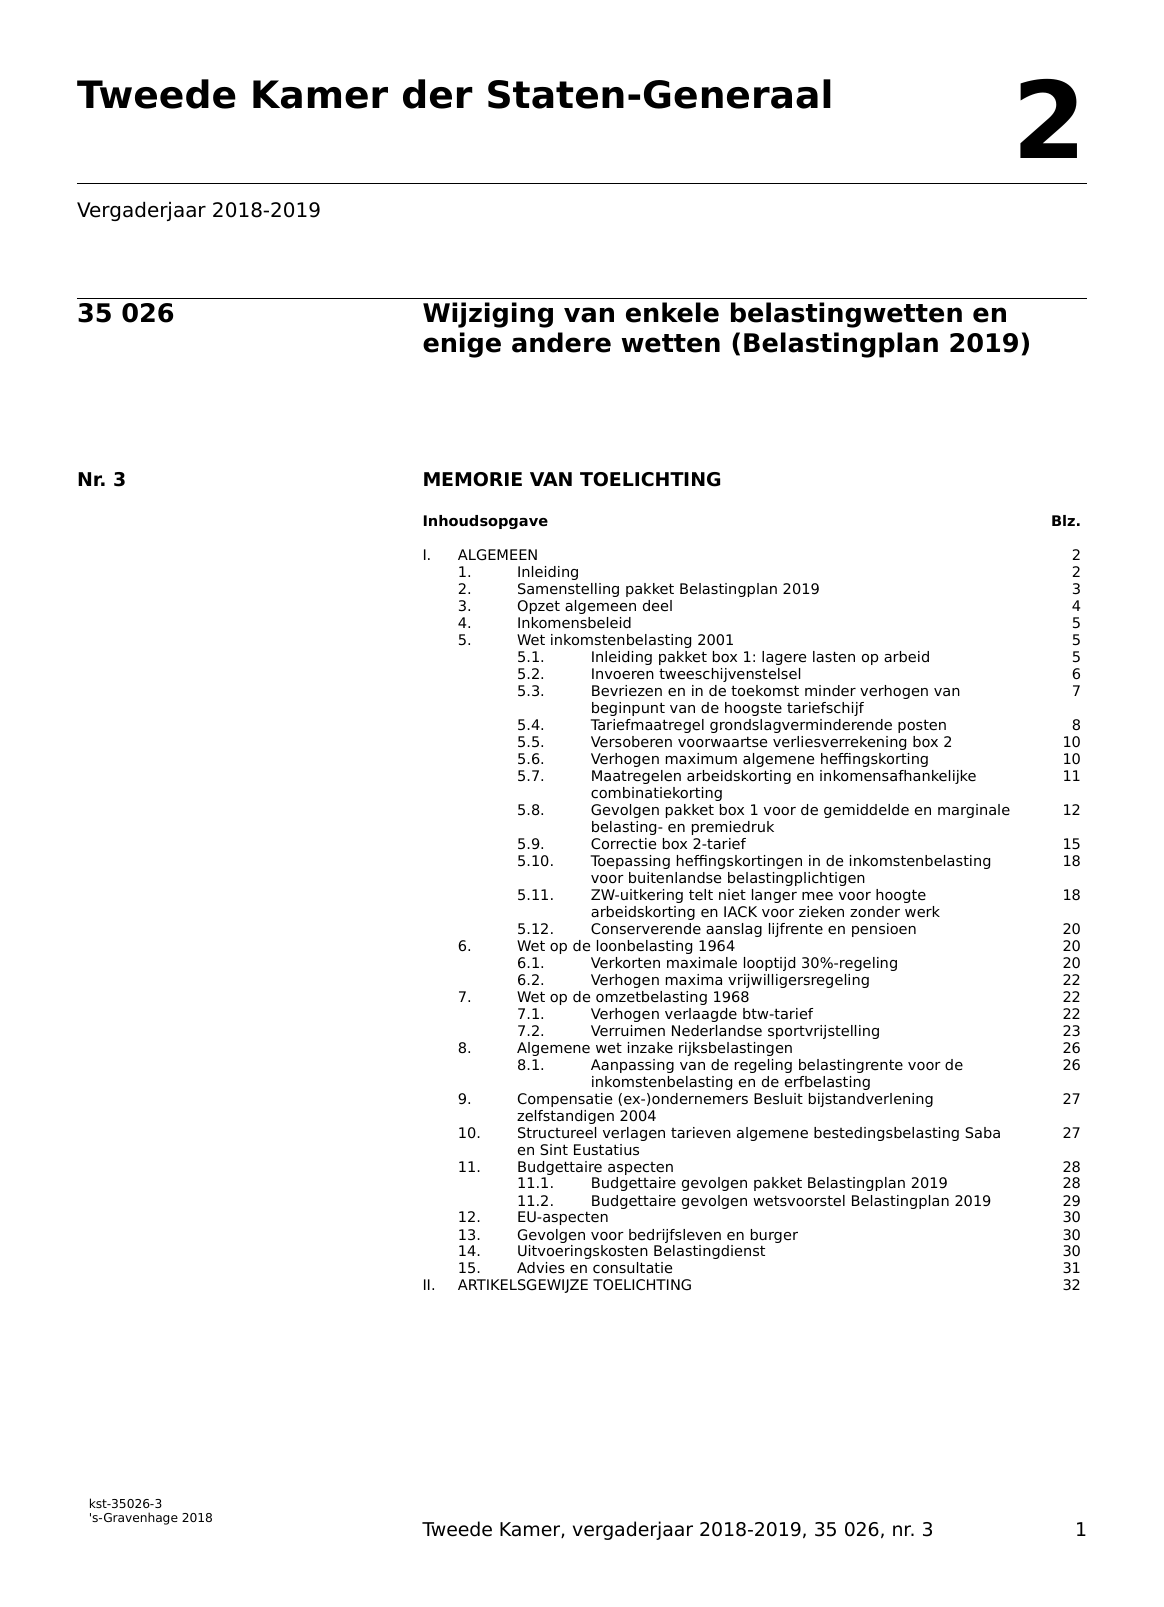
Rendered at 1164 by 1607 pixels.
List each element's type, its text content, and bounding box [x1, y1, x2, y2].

table_cell 5.12. [511, 921, 584, 938]
table_cell 11.2. [511, 1193, 584, 1209]
table_cell II. [422, 1277, 452, 1294]
table_cell 28 [1028, 1159, 1087, 1175]
table_cell [452, 955, 511, 972]
table_cell Inkomensbeleid [511, 615, 1027, 632]
table_cell Verhogen maximum algemene heffingskorting [585, 751, 1027, 768]
table_cell [452, 649, 511, 666]
table_cell [452, 734, 511, 751]
table_cell Budgettaire aspecten [511, 1159, 1027, 1175]
table_cell [452, 1193, 511, 1209]
table_cell ZW-uitkering telt niet langer mee voor hoogte arbeidskorting en IACK voor zieken zonder werk [585, 887, 1027, 921]
table_cell 14. [452, 1243, 511, 1260]
table_cell [1028, 530, 1087, 547]
table_cell 30 [1028, 1226, 1087, 1243]
table_cell [452, 887, 511, 921]
table_cell Verhogen verlaagde btw-tarief [585, 1006, 1027, 1023]
table_cell Wet op de omzetbelasting 1968 [511, 989, 1027, 1006]
table_cell [452, 683, 511, 717]
text 's-Gravenhage 2018 [88, 1511, 323, 1525]
table_cell Compensatie (ex-)ondernemers Besluit bijstandverlening zelfstandigen 2004 [511, 1091, 1027, 1124]
table_cell [452, 530, 511, 547]
table_cell [452, 836, 511, 853]
table_cell 7 [1028, 683, 1087, 717]
table_cell 11.1. [511, 1175, 584, 1192]
table_cell [422, 632, 452, 649]
table_cell 13. [452, 1226, 511, 1243]
table_cell 5.4. [511, 717, 584, 734]
table_cell Verhogen maxima vrijwilligersregeling [585, 972, 1027, 989]
table_header 2 [886, 59, 1087, 183]
table_cell 12 [1028, 802, 1087, 836]
table_cell Correctie box 2-tarief [585, 836, 1027, 853]
table_cell 12. [452, 1209, 511, 1226]
table_cell [422, 1091, 452, 1124]
table_cell [422, 972, 452, 989]
table_cell 5. [452, 632, 511, 649]
table_cell [422, 955, 452, 972]
table_cell 10 [1028, 734, 1087, 751]
table_cell [422, 666, 452, 683]
table_cell 32 [1028, 1277, 1087, 1294]
table_cell 29 [1028, 1193, 1087, 1209]
table_cell 26 [1028, 1040, 1087, 1057]
table_cell 4 [1028, 598, 1087, 615]
table_header Inhoudsopgave [422, 513, 1027, 530]
table_cell Conserverende aanslag lijfrente en pensioen [585, 921, 1027, 938]
table_cell Tariefmaatregel grondslagverminderende posten [585, 717, 1027, 734]
table_cell 28 [1028, 1175, 1087, 1192]
table_cell Bevriezen en in de toekomst minder verhogen van beginpunt van de hoogste tariefschijf [585, 683, 1027, 717]
table_cell 2. [452, 581, 511, 598]
table_cell 5.6. [511, 751, 584, 768]
table_cell [452, 1023, 511, 1039]
table_cell [422, 751, 452, 768]
table_cell 10. [452, 1125, 511, 1158]
table_cell Invoeren tweeschijvenstelsel [585, 666, 1027, 683]
table_cell 8 [1028, 717, 1087, 734]
table_cell 30 [1028, 1243, 1087, 1260]
table_cell [585, 530, 1027, 547]
subtitle 35 026 Wijziging van enkele belastingwetten en enige andere wetten (Belastingplan 2019) [77, 299, 1087, 358]
table_cell 5 [1028, 649, 1087, 666]
table_cell Samenstelling pakket Belastingplan 2019 [511, 581, 1027, 598]
table_cell 20 [1028, 938, 1087, 955]
table_cell [422, 1175, 452, 1192]
table_cell 18 [1028, 887, 1087, 921]
table_cell [422, 649, 452, 666]
table_cell [422, 1193, 452, 1209]
table_cell Gevolgen pakket box 1 voor de gemiddelde en marginale belasting- en premiedruk [585, 802, 1027, 836]
table_cell I. [422, 547, 452, 564]
table_cell [511, 530, 584, 547]
table_cell 5.8. [511, 802, 584, 836]
table_cell 22 [1028, 1006, 1087, 1023]
table_cell [422, 581, 452, 598]
table_cell 5.2. [511, 666, 584, 683]
table_cell 27 [1028, 1091, 1087, 1124]
text kst-35026-3 [88, 1497, 323, 1511]
table_cell ALGEMEEN [452, 547, 1027, 564]
table_cell Verkorten maximale looptijd 30%-regeling [585, 955, 1027, 972]
table_cell Vergaderjaar 2018-2019 [77, 184, 1087, 298]
table_cell [452, 1175, 511, 1192]
table_header Tweede Kamer der Staten-Generaal [77, 59, 886, 183]
table_cell 6.2. [511, 972, 584, 989]
table_cell [422, 717, 452, 734]
table_cell Verruimen Nederlandse sportvrijstelling [585, 1023, 1027, 1039]
table_cell 20 [1028, 921, 1087, 938]
table_cell EU-aspecten [511, 1209, 1027, 1226]
table_cell 11. [452, 1159, 511, 1175]
table_cell Structureel verlagen tarieven algemene bestedingsbelasting Saba en Sint Eustatius [511, 1125, 1027, 1158]
table_cell Uitvoeringskosten Belastingdienst [511, 1243, 1027, 1260]
table_cell [422, 615, 452, 632]
table_cell 3. [452, 598, 511, 615]
table_cell [422, 887, 452, 921]
table_cell [422, 1260, 452, 1277]
table_cell 26 [1028, 1057, 1087, 1091]
table_cell Aanpassing van de regeling belastingrente voor de inkomstenbelasting en de erfbelasting [585, 1057, 1027, 1091]
table_cell [452, 972, 511, 989]
table_cell 9. [452, 1091, 511, 1124]
table_cell [452, 921, 511, 938]
table_cell 8. [452, 1040, 511, 1057]
table_cell 7.2. [511, 1023, 584, 1039]
table_cell [422, 1023, 452, 1039]
table_cell 7.1. [511, 1006, 584, 1023]
table_cell 4. [452, 615, 511, 632]
table_cell 5.7. [511, 768, 584, 802]
table_cell [422, 853, 452, 887]
table_cell [452, 717, 511, 734]
table_cell [422, 1159, 452, 1175]
table_cell 8.1. [511, 1057, 584, 1091]
table_cell [452, 666, 511, 683]
table_header Blz. [1028, 513, 1087, 530]
table_cell 10 [1028, 751, 1087, 768]
table_cell Budgettaire gevolgen wetsvoorstel Belastingplan 2019 [585, 1193, 1027, 1209]
table_cell 6. [452, 938, 511, 955]
table_cell 2 [1028, 547, 1087, 564]
table_cell Algemene wet inzake rijksbelastingen [511, 1040, 1027, 1057]
table_cell 20 [1028, 955, 1087, 972]
table_cell [422, 768, 452, 802]
table_cell 3 [1028, 581, 1087, 598]
table_cell 7. [452, 989, 511, 1006]
table_cell Inleiding pakket box 1: lagere lasten op arbeid [585, 649, 1027, 666]
table_cell [422, 1006, 452, 1023]
table_cell [452, 768, 511, 802]
table_cell Advies en consultatie [511, 1260, 1027, 1277]
table_cell Gevolgen voor bedrijfsleven en burger [511, 1226, 1027, 1243]
table_cell [422, 1243, 452, 1260]
table_cell 11 [1028, 768, 1087, 802]
table_cell Budgettaire gevolgen pakket Belastingplan 2019 [585, 1175, 1027, 1192]
table_cell [422, 921, 452, 938]
table_cell [422, 1057, 452, 1091]
table_cell Wet op de loonbelasting 1964 [511, 938, 1027, 955]
table_cell [422, 836, 452, 853]
table_cell 6 [1028, 666, 1087, 683]
table_cell [422, 938, 452, 955]
table_cell 15 [1028, 836, 1087, 853]
table_cell [422, 802, 452, 836]
table_cell 6.1. [511, 955, 584, 972]
table_cell ARTIKELSGEWIJZE TOELICHTING [452, 1277, 1027, 1294]
table_cell 5.9. [511, 836, 584, 853]
table_cell Inleiding [511, 564, 1027, 581]
table_cell [452, 802, 511, 836]
table_cell 5 [1028, 615, 1087, 632]
table_cell Maatregelen arbeidskorting en inkomensafhankelijke combinatiekorting [585, 768, 1027, 802]
subtitle Nr. 3 MEMORIE VAN TOELICHTING [77, 469, 1087, 491]
table_cell [452, 1057, 511, 1091]
table_cell [422, 683, 452, 717]
table_cell [422, 1040, 452, 1057]
table_cell 27 [1028, 1125, 1087, 1158]
table_cell Toepassing heffingskortingen in de inkomstenbelasting voor buitenlandse belastingplichtigen [585, 853, 1027, 887]
table_cell [452, 853, 511, 887]
table_cell 18 [1028, 853, 1087, 887]
table_cell 1. [452, 564, 511, 581]
table_cell [422, 1226, 452, 1243]
table_cell 5.10. [511, 853, 584, 887]
table_cell [422, 564, 452, 581]
table_cell 22 [1028, 972, 1087, 989]
table_cell 15. [452, 1260, 511, 1277]
table_cell [452, 1006, 511, 1023]
table_cell 5 [1028, 632, 1087, 649]
table_cell Wet inkomstenbelasting 2001 [511, 632, 1027, 649]
table_cell 23 [1028, 1023, 1087, 1039]
table_cell Opzet algemeen deel [511, 598, 1027, 615]
table_cell 5.3. [511, 683, 584, 717]
table_cell [422, 1125, 452, 1158]
table_cell [422, 530, 452, 547]
table_cell [452, 751, 511, 768]
table_cell 5.1. [511, 649, 584, 666]
table_cell Versoberen voorwaartse verliesverrekening box 2 [585, 734, 1027, 751]
table_cell 22 [1028, 989, 1087, 1006]
table_cell 5.5. [511, 734, 584, 751]
table_cell 31 [1028, 1260, 1087, 1277]
table_cell [422, 734, 452, 751]
table_cell 2 [1028, 564, 1087, 581]
table_cell [422, 989, 452, 1006]
table_cell [422, 1209, 452, 1226]
table_cell [422, 598, 452, 615]
table_cell 30 [1028, 1209, 1087, 1226]
table_cell 5.11. [511, 887, 584, 921]
